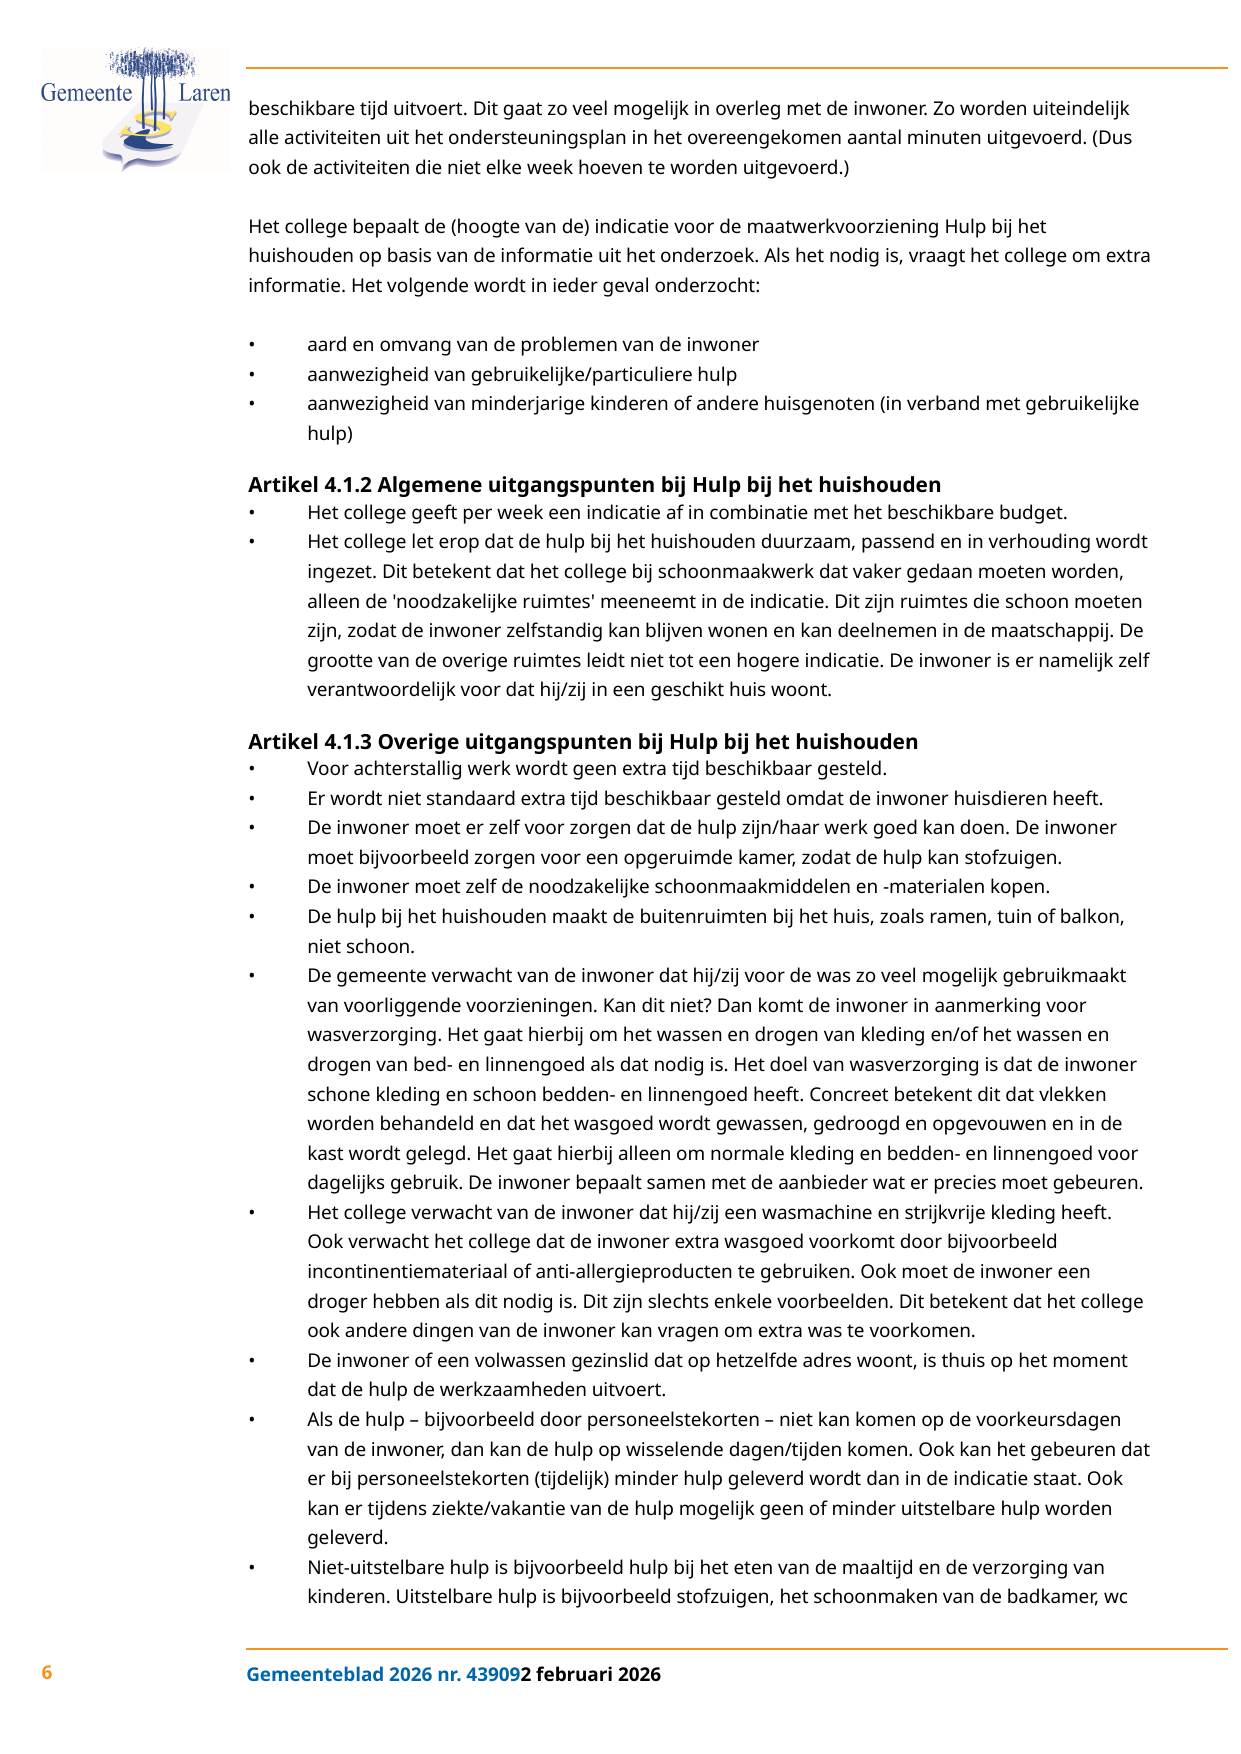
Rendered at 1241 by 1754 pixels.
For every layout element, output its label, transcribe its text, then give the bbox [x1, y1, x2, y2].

picture [41, 47, 231, 172]
list De hulp bij het huishouden maakt de buitenruimten bij het huis, zoals ramen, tuin of balkon, niet schoon. [248, 903, 1152, 959]
list aanwezigheid van minderjarige kinderen of andere huisgenoten (in verband met gebruikelijke hulp) [248, 391, 1152, 446]
text Het college bepaalt de (hoogte van de) indicatie voor de maatwerkvoorziening Hulp bij het huishouden op basis van de informatie uit het onderzoek. Als het nodig is, vraagt het college om extra informatie. Het volgende wordt in ieder geval onderzocht: [248, 213, 1152, 298]
text beschikbare tijd uitvoert. Dit gaat zo veel mogelijk in overleg met de inwoner. Zo worden uiteindelijk alle activiteiten uit het ondersteuningsplan in het overeengekomen aantal minuten uitgevoerd. (Dus ook de activiteiten die niet elke week hoeven te worden uitgevoerd.) [248, 95, 1152, 180]
list Het college geeft per week een indicatie af in combinatie met het beschikbare budget. [248, 499, 1152, 525]
list De inwoner moet er zelf voor zorgen dat de hulp zijn/haar werk goed kan doen. De inwoner moet bijvoorbeeld zorgen voor een opgeruimde kamer, zodat de hulp kan stofzuigen. [248, 814, 1152, 870]
list Als de hulp – bijvoorbeeld door personeelstekorten – niet kan komen op de voorkeursdagen van de inwoner, dan kan de hulp op wisselende dagen/tijden komen. Ook kan het gebeuren dat er bij personeelstekorten (tijdelijk) minder hulp geleverd wordt dan in de indicatie staat. Ook kan er tijdens ziekte/vakantie van de hulp mogelijk geen of minder uitstelbare hulp worden geleverd. [248, 1406, 1152, 1550]
list Het college let erop dat de hulp bij het huishouden duurzaam, passend en in verhouding wordt ingezet. Dit betekent dat het college bij schoonmaakwerk dat vaker gedaan moeten worden, alleen de 'noodzakelijke ruimtes' meeneemt in de indicatie. Dit zijn ruimtes die schoon moeten zijn, zodat de inwoner zelfstandig kan blijven wonen en kan deelnemen in de maatschappij. De grootte van de overige ruimtes leidt niet tot een hogere indicatie. De inwoner is er namelijk zelf verantwoordelijk voor dat hij/zij in een geschikt huis woont. [248, 529, 1152, 702]
list De inwoner of een volwassen gezinslid dat op hetzelfde adres woont, is thuis op het moment dat de hulp de werkzaamheden uitvoert. [248, 1347, 1152, 1402]
list Voor achterstallig werk wordt geen extra tijd beschikbaar gesteld. [248, 755, 1152, 781]
list De gemeente verwacht van de inwoner dat hij/zij voor de was zo veel mogelijk gebruikmaakt van voorliggende voorzieningen. Kan dit niet? Dan komt de inwoner in aanmerking voor wasverzorging. Het gaat hierbij om het wassen en drogen van kleding en/of het wassen en drogen van bed- en linnengoed als dat nodig is. Het doel van wasverzorging is dat de inwoner schone kleding en schoon bedden- en linnengoed heeft. Concreet betekent dit dat vlekken worden behandeld en dat het wasgoed wordt gewassen, gedroogd en opgevouwen en in de kast wordt gelegd. Het gaat hierbij alleen om normale kleding en bedden- en linnengoed voor dagelijks gebruik. De inwoner bepaalt samen met de aanbieder wat er precies moet gebeuren. [248, 962, 1152, 1195]
text Artikel 4.1.3 Overige uitgangspunten bij Hulp bij het huishouden [248, 727, 1152, 755]
text Artikel 4.1.2 Algemene uitgangspunten bij Hulp bij het huishouden [248, 471, 1152, 499]
list Niet-uitstelbare hulp is bijvoorbeeld hulp bij het eten van de maaltijd en de verzorging van kinderen. Uitstelbare hulp is bijvoorbeeld stofzuigen, het schoonmaken van de badkamer, wc [248, 1554, 1152, 1609]
list aanwezigheid van gebruikelijke/particuliere hulp [248, 361, 1152, 387]
list De inwoner moet zelf de noodzakelijke schoonmaakmiddelen en -materialen kopen. [248, 874, 1152, 899]
list Het college verwacht van de inwoner dat hij/zij een wasmachine en strijkvrije kleding heeft. Ook verwacht het college dat de inwoner extra wasgoed voorkomt door bijvoorbeeld incontinentiemateriaal of anti-allergieproducten te gebruiken. Ook moet de inwoner een droger hebben als dit nodig is. Dit zijn slechts enkele voorbeelden. Dit betekent dat het college ook andere dingen van de inwoner kan vragen om extra was te voorkomen. [248, 1199, 1152, 1343]
list aard en omvang van de problemen van de inwoner [248, 331, 1152, 357]
list Er wordt niet standaard extra tijd beschikbaar gesteld omdat de inwoner huisdieren heeft. [248, 785, 1152, 811]
